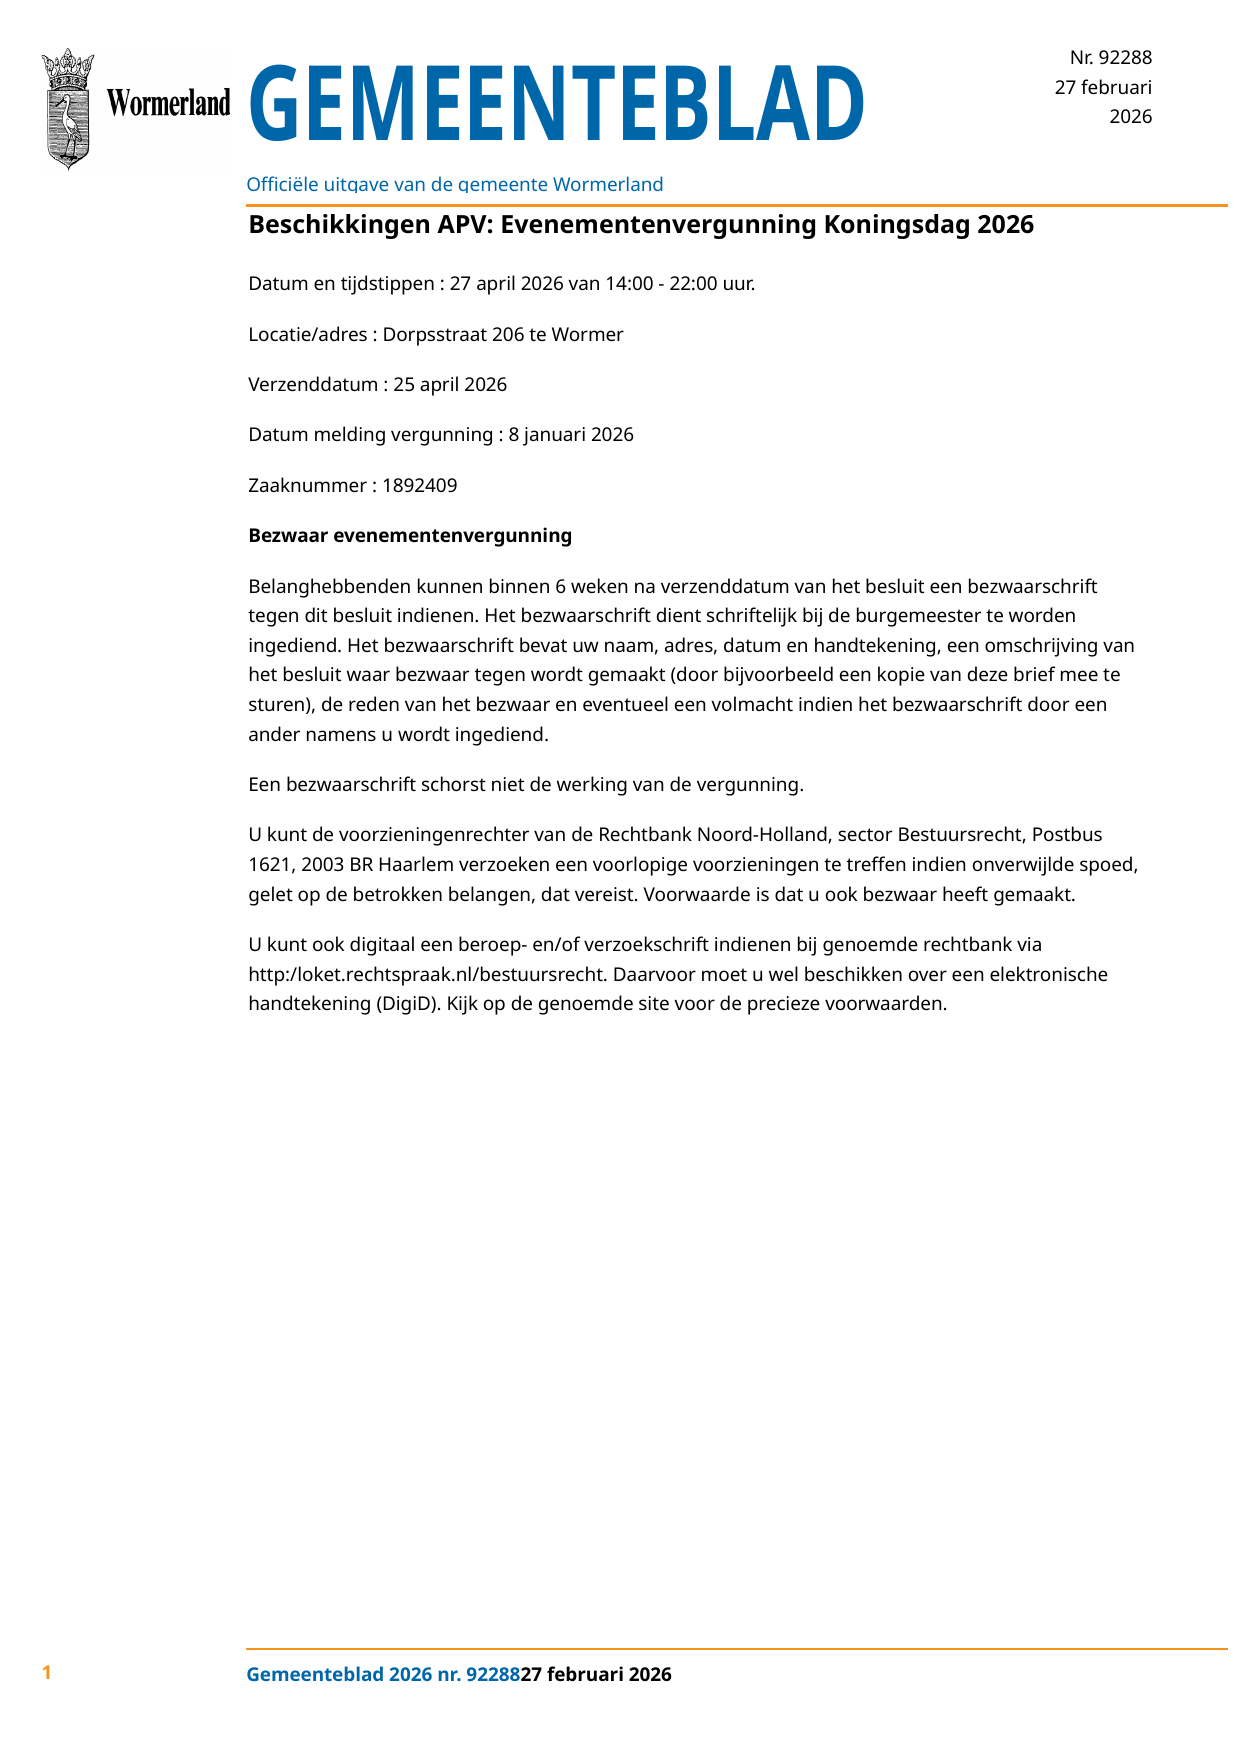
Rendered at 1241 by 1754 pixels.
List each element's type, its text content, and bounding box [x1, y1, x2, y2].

picture [41, 47, 231, 172]
text Een bezwaarschrift schorst niet de werking van de vergunning. [248, 771, 1152, 797]
text Datum en tijdstippen : 27 april 2026 van 14:00 - 22:00 uur. [248, 270, 1152, 296]
text Zaaknummer : 1892409 [248, 472, 1152, 498]
text Belanghebbenden kunnen binnen 6 weken na verzenddatum van het besluit een bezwaarschrift tegen dit besluit indienen. Het bezwaarschrift dient schriftelijk bij de burgemeester te worden ingediend. Het bezwaarschrift bevat uw naam, adres, datum en handtekening, een omschrijving van het besluit waar bezwaar tegen wordt gemaakt (door bijvoorbeeld een kopie van deze brief mee te sturen), de reden van het bezwaar en eventueel een volmacht indien het bezwaarschrift door een ander namens u wordt ingediend. [248, 573, 1152, 746]
text Datum melding vergunning : 8 januari 2026 [248, 422, 1152, 447]
text Bezwaar evenementenvergunning [248, 522, 1152, 548]
text U kunt ook digitaal een beroep- en/of verzoekschrift indienen bij genoemde rechtbank via http:/loket.rechtspraak.nl/bestuursrecht. Daarvoor moet u wel beschikken over een elektronische handtekening (DigiD). Kijk op de genoemde site voor de precieze voorwaarden. [248, 931, 1152, 1016]
text U kunt de voorzieningenrechter van de Rechtbank Noord-Holland, sector Bestuursrecht, Postbus 1621, 2003 BR Haarlem verzoeken een voorlopige voorzieningen te treffen indien onverwijlde spoed, gelet op de betrokken belangen, dat vereist. Voorwaarde is dat u ook bezwaar heeft gemaakt. [248, 822, 1152, 906]
text Locatie/adres : Dorpsstraat 206 te Wormer [248, 321, 1152, 346]
text Beschikkingen APV: Evenementenvergunning Koningsdag 2026 [248, 207, 1152, 241]
text Verzenddatum : 25 april 2026 [248, 371, 1152, 397]
